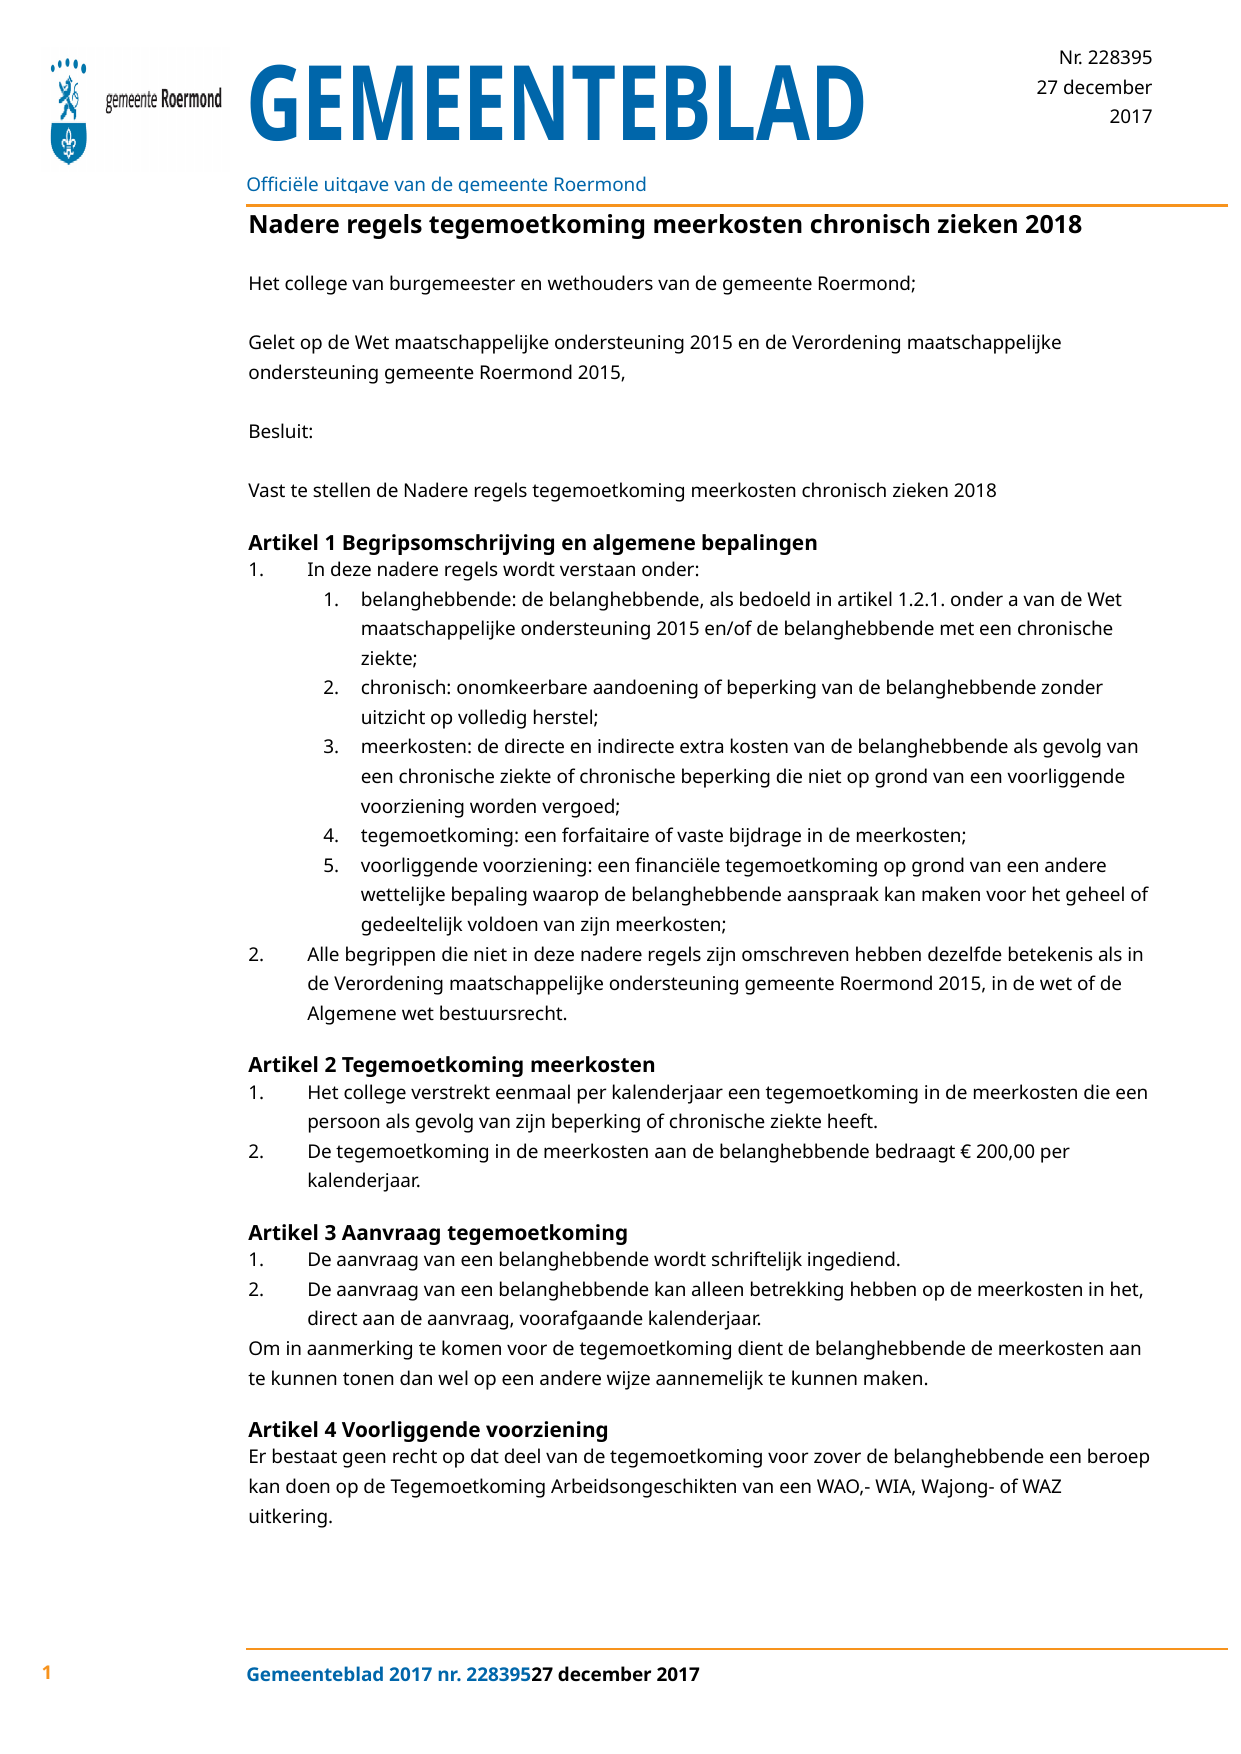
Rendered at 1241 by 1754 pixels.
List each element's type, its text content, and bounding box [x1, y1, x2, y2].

list voorliggende voorziening: een financiële tegemoetkoming op grond van een andere wettelijke bepaling waarop de belanghebbende aanspraak kan maken voor het geheel of gedeeltelijk voldoen van zijn meerkosten; [323, 852, 1152, 937]
text Besluit: [248, 418, 1152, 444]
picture [41, 47, 231, 172]
text Het college van burgemeester en wethouders van de gemeente Roermond; [248, 270, 1152, 296]
text Om in aanmerking te komen voor de tegemoetkoming dient de belanghebbende de meerkosten aan te kunnen tonen dan wel op een andere wijze aannemelijk te kunnen maken. [248, 1335, 1152, 1391]
list De aanvraag van een belanghebbende wordt schriftelijk ingediend. [248, 1246, 1152, 1272]
list De aanvraag van een belanghebbende kan alleen betrekking hebben op de meerkosten in het, direct aan de aanvraag, voorafgaande kalenderjaar. [248, 1276, 1152, 1331]
text Gelet op de Wet maatschappelijke ondersteuning 2015 en de Verordening maatschappelijke ondersteuning gemeente Roermond 2015, [248, 329, 1152, 385]
text Artikel 2 Tegemoetkoming meerkosten [248, 1050, 1152, 1079]
list belanghebbende: de belanghebbende, als bedoeld in artikel 1.2.1. onder a van de Wet maatschappelijke ondersteuning 2015 en/of de belanghebbende met een chronische ziekte; [323, 586, 1152, 671]
list Het college verstrekt eenmaal per kalenderjaar een tegemoetkoming in de meerkosten die een persoon als gevolg van zijn beperking of chronische ziekte heeft. [248, 1079, 1152, 1134]
text Artikel 1 Begripsomschrijving en algemene bepalingen [248, 528, 1152, 556]
list In deze nadere regels wordt verstaan onder: [248, 556, 1152, 582]
list chronisch: onomkeerbare aandoening of beperking van de belanghebbende zonder uitzicht op volledig herstel; [323, 674, 1152, 730]
list Alle begrippen die niet in deze nadere regels zijn omschreven hebben dezelfde betekenis als in de Verordening maatschappelijke ondersteuning gemeente Roermond 2015, in de wet of de Algemene wet bestuursrecht. [248, 941, 1152, 1026]
text Er bestaat geen recht op dat deel van de tegemoetkoming voor zover de belanghebbende een beroep kan doen op de Tegemoetkoming Arbeidsongeschikten van een WAO,- WIA, Wajong- of WAZ uitkering. [248, 1444, 1152, 1528]
list tegemoetkoming: een forfaitaire of vaste bijdrage in de meerkosten; [323, 822, 1152, 848]
text Nadere regels tegemoetkoming meerkosten chronisch zieken 2018 [248, 207, 1152, 241]
text Vast te stellen de Nadere regels tegemoetkoming meerkosten chronisch zieken 2018 [248, 477, 1152, 503]
list meerkosten: de directe en indirecte extra kosten van de belanghebbende als gevolg van een chronische ziekte of chronische beperking die niet op grond van een voorliggende voorziening worden vergoed; [323, 734, 1152, 819]
list De tegemoetkoming in de meerkosten aan de belanghebbende bedraagt € 200,00 per kalenderjaar. [248, 1138, 1152, 1193]
text Artikel 4 Voorliggende voorziening [248, 1415, 1152, 1444]
text Artikel 3 Aanvraag tegemoetkoming [248, 1218, 1152, 1246]
